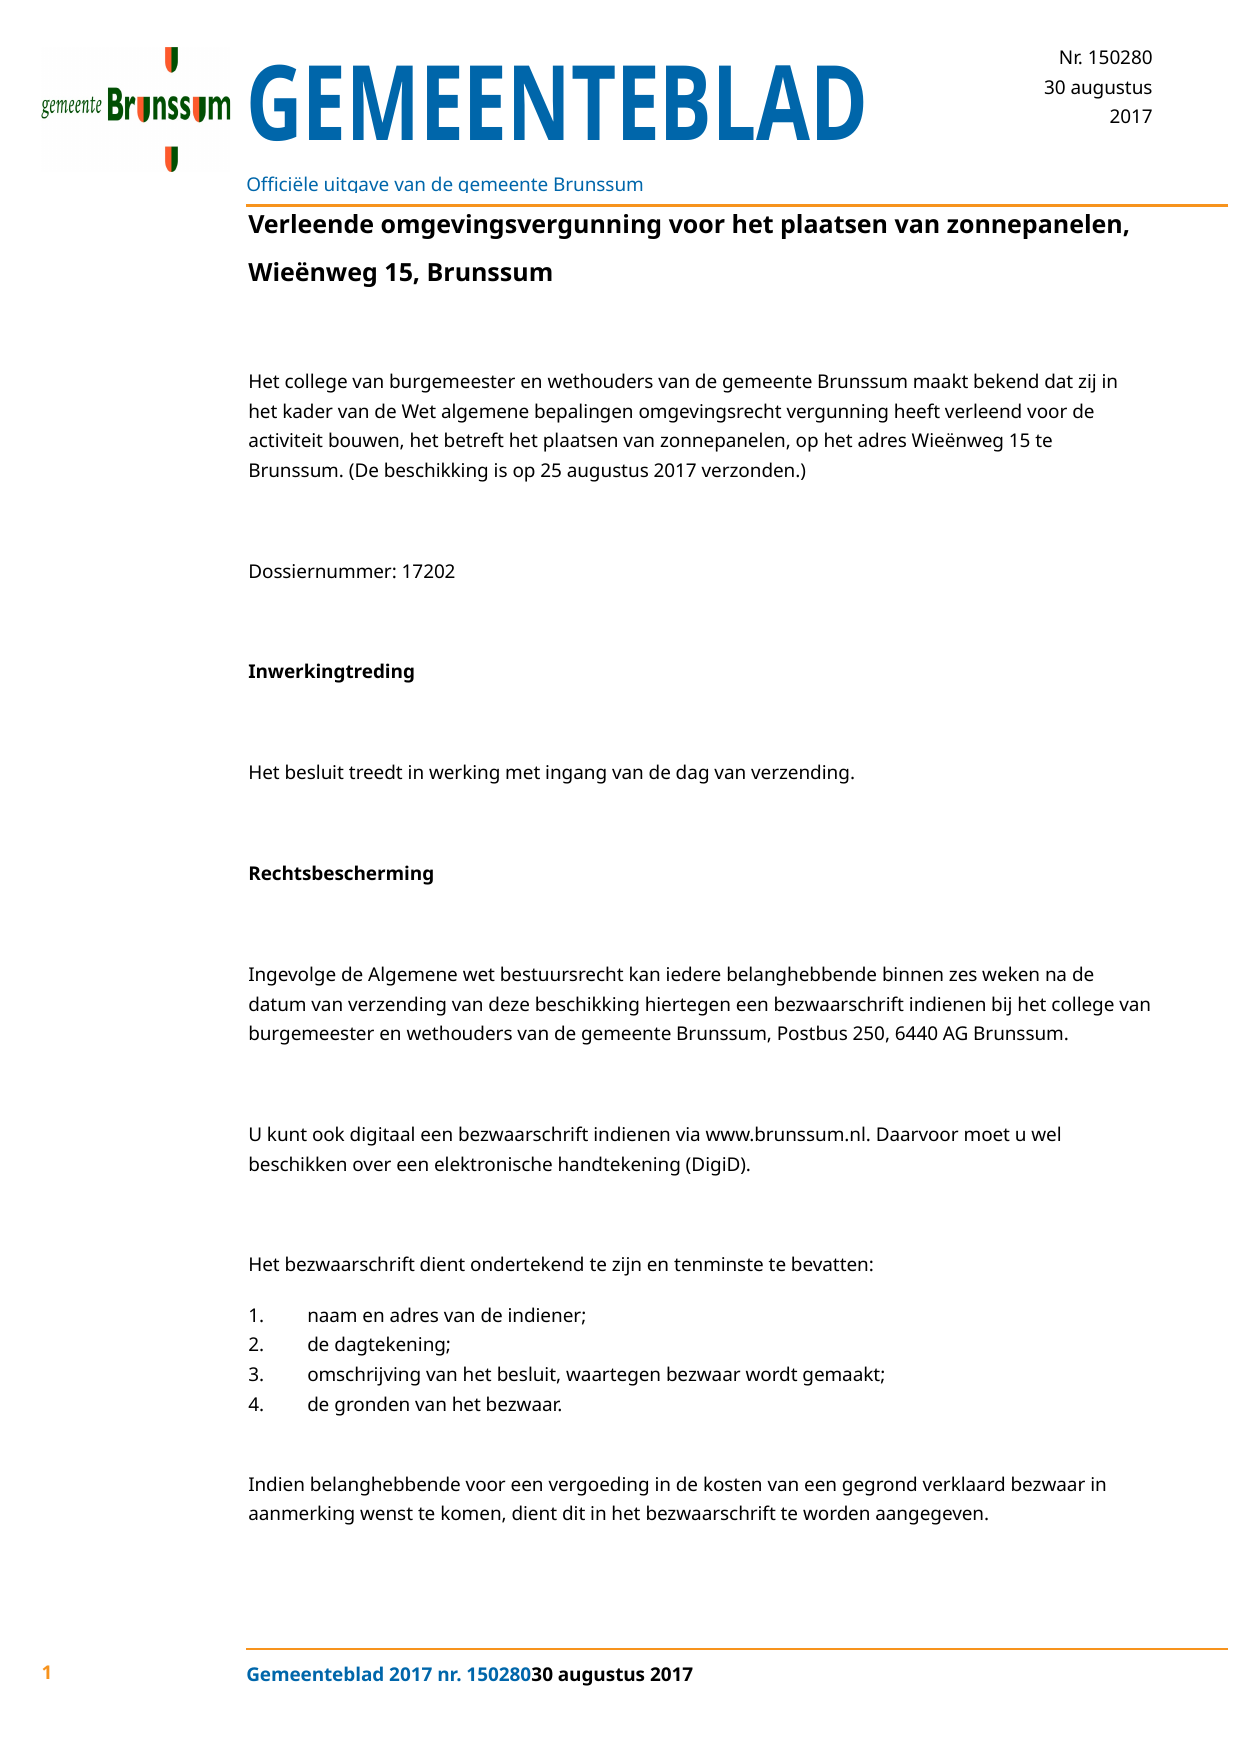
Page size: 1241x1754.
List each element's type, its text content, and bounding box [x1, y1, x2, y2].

text U kunt ook digitaal een bezwaarschrift indienen via www.brunssum.nl. Daarvoor moet u wel beschikken over een elektronische handtekening (DigiD). [248, 1121, 1152, 1177]
list naam en adres van de indiener; [248, 1302, 1152, 1328]
text Indien belanghebbende voor een vergoeding in de kosten van een gegrond verklaard bezwaar in aanmerking wenst te komen, dient dit in het bezwaarschrift te worden aangegeven. [248, 1471, 1152, 1526]
picture [41, 47, 231, 172]
text Verleende omgevingsvergunning voor het plaatsen van zonnepanelen, Wieënweg 15, Brunssum [248, 207, 1152, 288]
text Dossiernummer: 17202 [248, 558, 1152, 584]
list omschrijving van het besluit, waartegen bezwaar wordt gemaakt; [248, 1361, 1152, 1387]
text Het college van burgemeester en wethouders van de gemeente Brunssum maakt bekend dat zij in het kader van de Wet algemene bepalingen omgevingsrecht vergunning heeft verleend voor de activiteit bouwen, het betreft het plaatsen van zonnepanelen, op het adres Wieënweg 15 te Brunssum. (De beschikking is op 25 augustus 2017 verzonden.) [248, 368, 1152, 483]
list de dagtekening; [248, 1332, 1152, 1357]
list de gronden van het bezwaar. [248, 1391, 1152, 1417]
text Ingevolge de Algemene wet bestuursrecht kan iedere belanghebbende binnen zes weken na de datum van verzending van deze beschikking hiertegen een bezwaarschrift indienen bij het college van burgemeester en wethouders van de gemeente Brunssum, Postbus 250, 6440 AG Brunssum. [248, 961, 1152, 1046]
text Rechtsbescherming [248, 860, 1152, 886]
text Inwerkingtreding [248, 659, 1152, 684]
text Het bezwaarschrift dient ondertekend te zijn en tenminste te bevatten: [248, 1252, 1152, 1277]
text Het besluit treedt in werking met ingang van de dag van verzending. [248, 759, 1152, 785]
